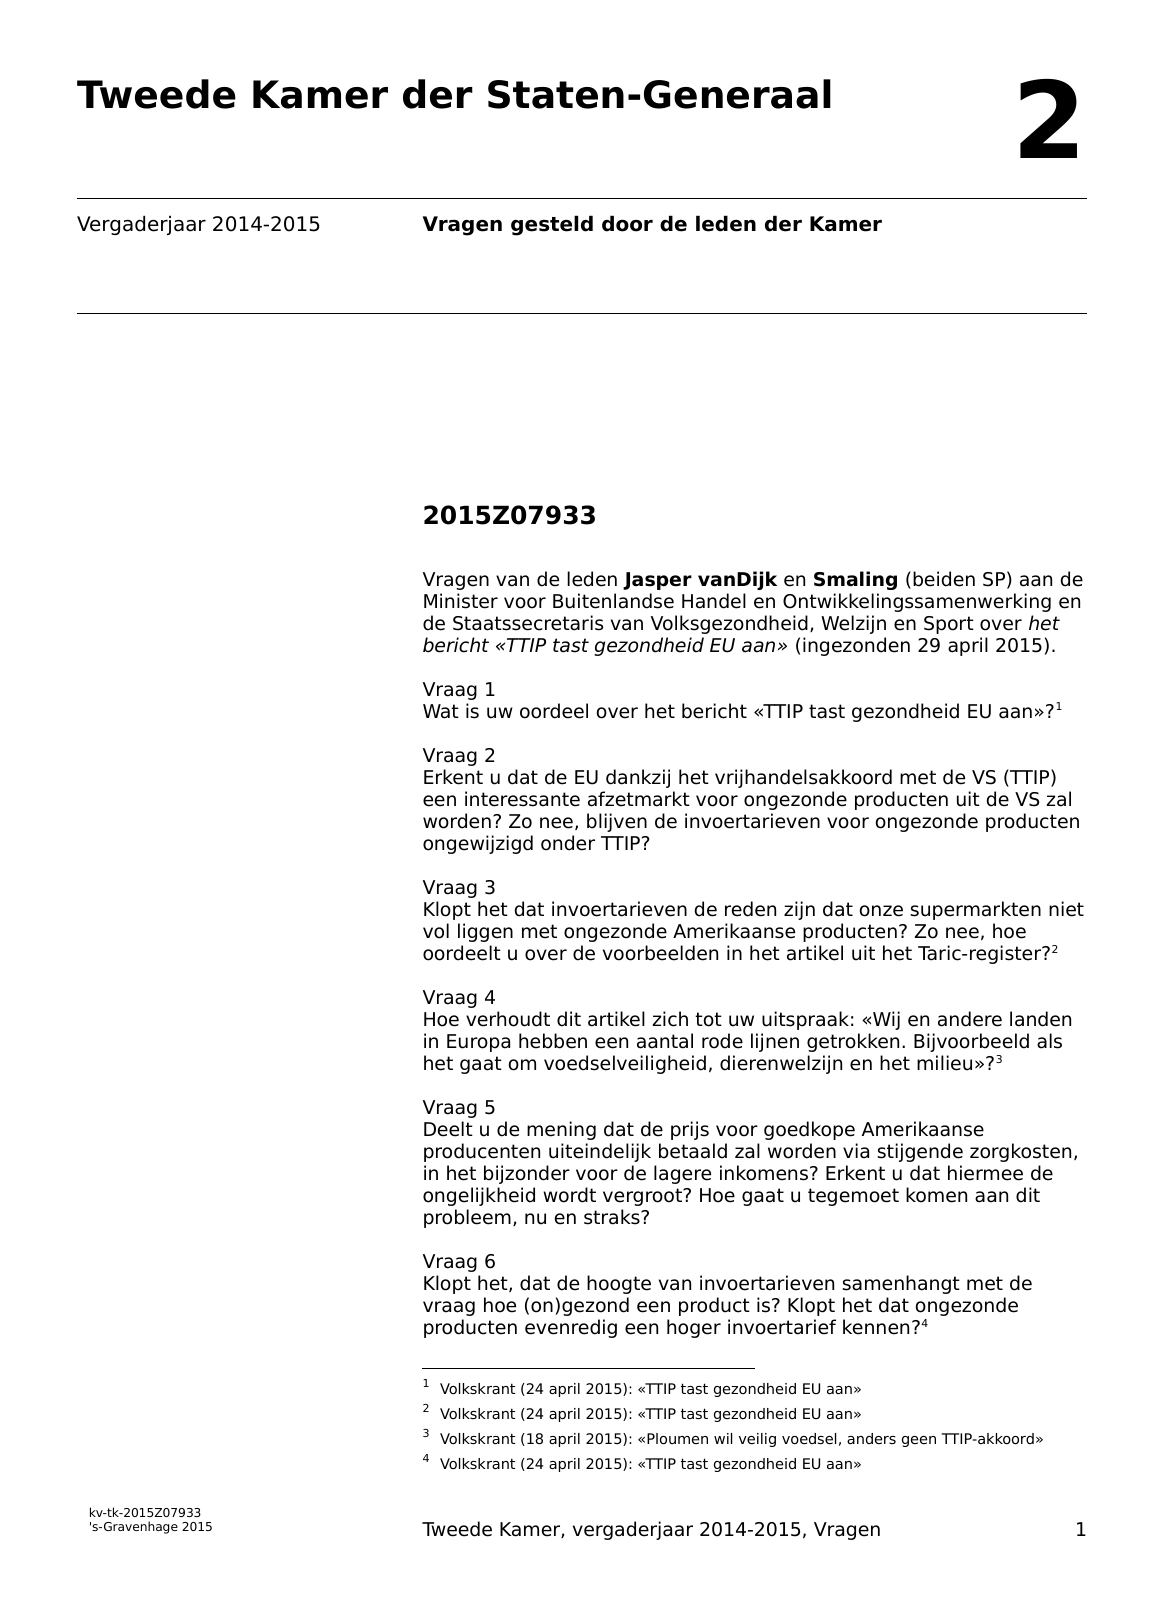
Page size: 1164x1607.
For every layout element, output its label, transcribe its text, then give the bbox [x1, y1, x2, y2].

text Wat is uw oordeel over het bericht «TTIP tast gezondheid EU aan»? [422, 701, 1087, 723]
text Vraag 6 [422, 1251, 1087, 1273]
text Vraag 2 [422, 745, 1087, 767]
table_cell Vragen gesteld door de leden der Kamer [422, 199, 1087, 313]
table_header Tweede Kamer der Staten-Generaal [77, 59, 886, 198]
text Klopt het, dat de hoogte van invoertarieven samenhangt met de vraag hoe (on)gezond een product is? Klopt het dat ongezonde producten evenredig een hoger invoertarief kennen? [422, 1273, 1087, 1339]
text Volkskrant (24 april 2015): «TTIP tast gezondheid EU aan» [422, 1452, 1087, 1474]
text Deelt u de mening dat de prijs voor goedkope Amerikaanse producenten uiteindelijk betaald zal worden via stijgende zorgkosten, in het bijzonder voor de lagere inkomens? Erkent u dat hiermee de ongelijkheid wordt vergroot? Hoe gaat u tegemoet komen aan dit probleem, nu en straks? [422, 1119, 1087, 1229]
text Volkskrant (24 april 2015): «TTIP tast gezondheid EU aan» [422, 1377, 1087, 1399]
text Vraag 3 [422, 877, 1087, 899]
text Hoe verhoudt dit artikel zich tot uw uitspraak: «Wij en andere landen in Europa hebben een aantal rode lijnen getrokken. Bijvoorbeeld als het gaat om voedselveiligheid, dierenwelzijn en het milieu»? [422, 1009, 1087, 1075]
text Volkskrant (24 april 2015): «TTIP tast gezondheid EU aan» [422, 1402, 1087, 1424]
text Erkent u dat de EU dankzij het vrijhandelsakkoord met de VS (TTIP) een interessante afzetmarkt voor ongezonde producten uit de VS zal worden? Zo nee, blijven de invoertarieven voor ongezonde producten ongewijzigd onder TTIP? [422, 767, 1087, 855]
text Vraag 4 [422, 987, 1087, 1009]
text Klopt het dat invoertarieven de reden zijn dat onze supermarkten niet vol liggen met ongezonde Amerikaanse producten? Zo nee, hoe oordeelt u over de voorbeelden in het artikel uit het Taric-register? [422, 899, 1087, 965]
text Volkskrant (18 april 2015): «Ploumen wil veilig voedsel, anders geen TTIP-akkoord» [422, 1427, 1087, 1449]
text 's-Gravenhage 2015 [88, 1520, 323, 1534]
table_header 2 [886, 59, 1087, 198]
text Vraag 1 [422, 679, 1087, 701]
table_cell Vergaderjaar 2014-2015 [77, 199, 422, 313]
text Vraag 5 [422, 1097, 1087, 1119]
text Vragen van de leden Jasper vanDijk en Smaling (beiden SP) aan de Minister voor Buitenlandse Handel en Ontwikkelingssamenwerking en de Staatssecretaris van Volksgezondheid, Welzijn en Sport over het bericht «TTIP tast gezondheid EU aan» (ingezonden 29 april 2015). [422, 569, 1087, 657]
text kv-tk-2015Z07933 [88, 1506, 323, 1520]
text 2015Z07933 [422, 501, 1087, 531]
